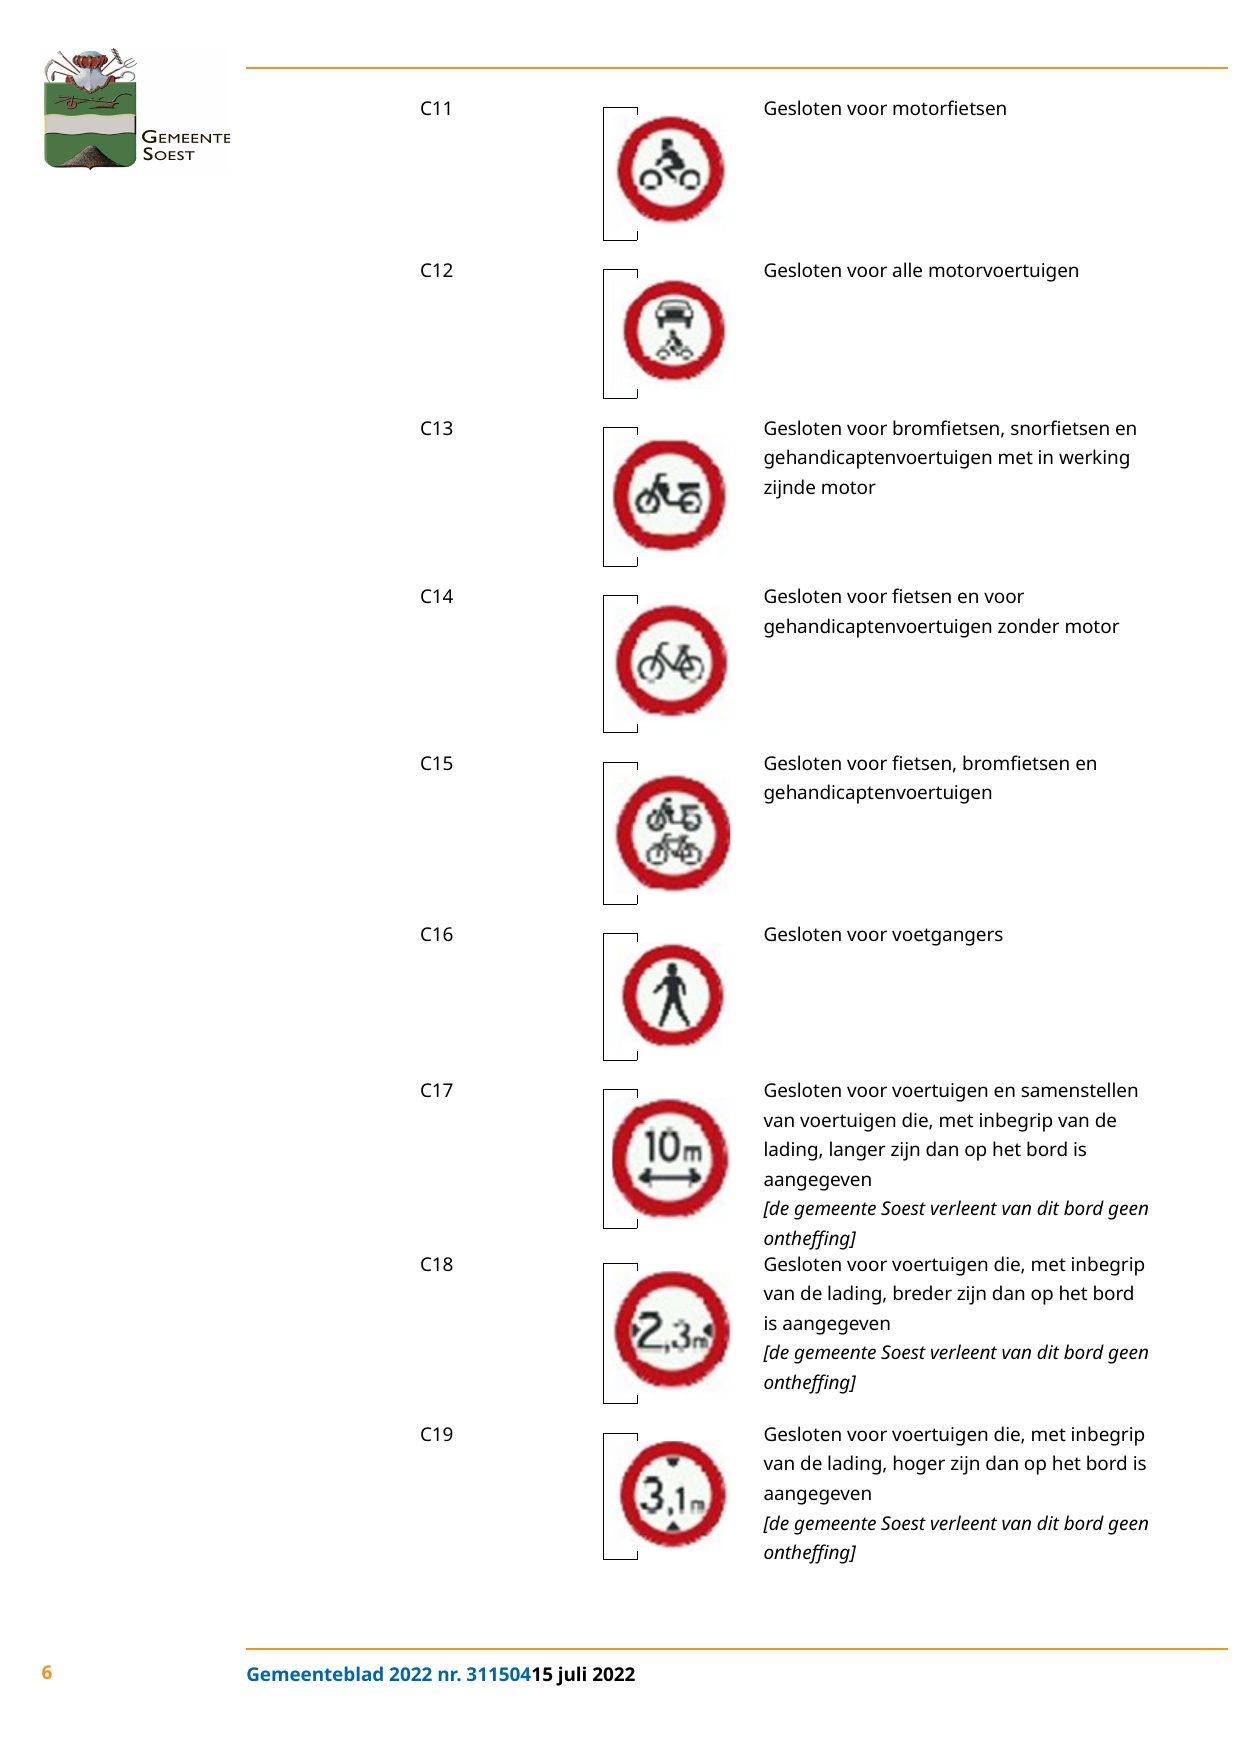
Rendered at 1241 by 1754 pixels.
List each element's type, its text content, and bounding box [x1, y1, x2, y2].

table_cell [248, 1077, 420, 1251]
table_cell [591, 1421, 763, 1577]
picture [612, 770, 731, 895]
table_cell [591, 415, 763, 583]
table_cell [591, 1077, 763, 1251]
table_cell [591, 257, 763, 388]
picture [612, 604, 731, 724]
table_cell [604, 270, 637, 388]
picture [612, 435, 731, 557]
table_cell [591, 724, 763, 750]
table_cell [248, 1421, 420, 1577]
table_cell Gesloten voor fietsen en voor gehandicaptenvoertuigen zonder motor [763, 583, 1152, 750]
table_cell C12 [420, 257, 591, 415]
table_cell Gesloten voor fietsen, bromfietsen en gehandicaptenvoertuigen [763, 750, 1152, 921]
picture [612, 942, 731, 1051]
table_cell C11 [420, 95, 591, 257]
table_cell C15 [420, 750, 591, 921]
table_cell Gesloten voor alle motorvoertuigen [763, 257, 1152, 415]
table_cell [604, 724, 637, 732]
table_cell Gesloten voor voertuigen die, met inbegrip van de lading, hoger zijn dan op het bord is aangegeven [de gemeente Soest verleent van dit bord geen ontheffing] [763, 1421, 1152, 1577]
table_cell Gesloten voor bromfietsen, snorfietsen en gehandicaptenvoertuigen met in werking zijnde motor [763, 415, 1152, 583]
table_cell [591, 583, 763, 723]
table_cell [591, 750, 763, 921]
picture [612, 1098, 731, 1219]
table_cell [591, 1395, 763, 1421]
table_cell Gesloten voor voertuigen die, met inbegrip van de lading, breder zijn dan op het bord is aangegeven [de gemeente Soest verleent van dit bord geen ontheffing] [763, 1251, 1152, 1421]
table_cell C19 [420, 1421, 591, 1577]
table_cell C16 [420, 921, 591, 1077]
table_cell [604, 1395, 637, 1403]
table_cell C18 [420, 1251, 591, 1421]
table_cell [248, 95, 420, 257]
table_cell [248, 415, 420, 583]
table_cell [591, 921, 763, 1077]
picture [612, 1271, 731, 1395]
table_cell [591, 1251, 763, 1394]
table_cell Gesloten voor voertuigen en samenstellen van voertuigen die, met inbegrip van de lading, langer zijn dan op het bord is aangegeven [de gemeente Soest verleent van dit bord geen ontheffing] [763, 1077, 1152, 1251]
table_cell [248, 750, 420, 921]
table_cell [248, 1251, 420, 1421]
table_cell C14 [420, 583, 591, 750]
picture [41, 47, 231, 172]
picture [612, 115, 731, 231]
table_cell C13 [420, 415, 591, 583]
table_cell [248, 583, 420, 750]
table_cell Gesloten voor voetgangers [763, 921, 1152, 1077]
table_cell [591, 389, 763, 415]
table_cell [591, 95, 763, 257]
table_cell [248, 257, 420, 415]
table_cell C17 [420, 1077, 591, 1251]
table_cell [248, 921, 420, 1077]
table_cell [604, 596, 637, 723]
picture [612, 1441, 731, 1551]
table_cell [604, 1264, 637, 1394]
picture [612, 278, 731, 389]
table_cell Gesloten voor motorfietsen [763, 95, 1152, 257]
